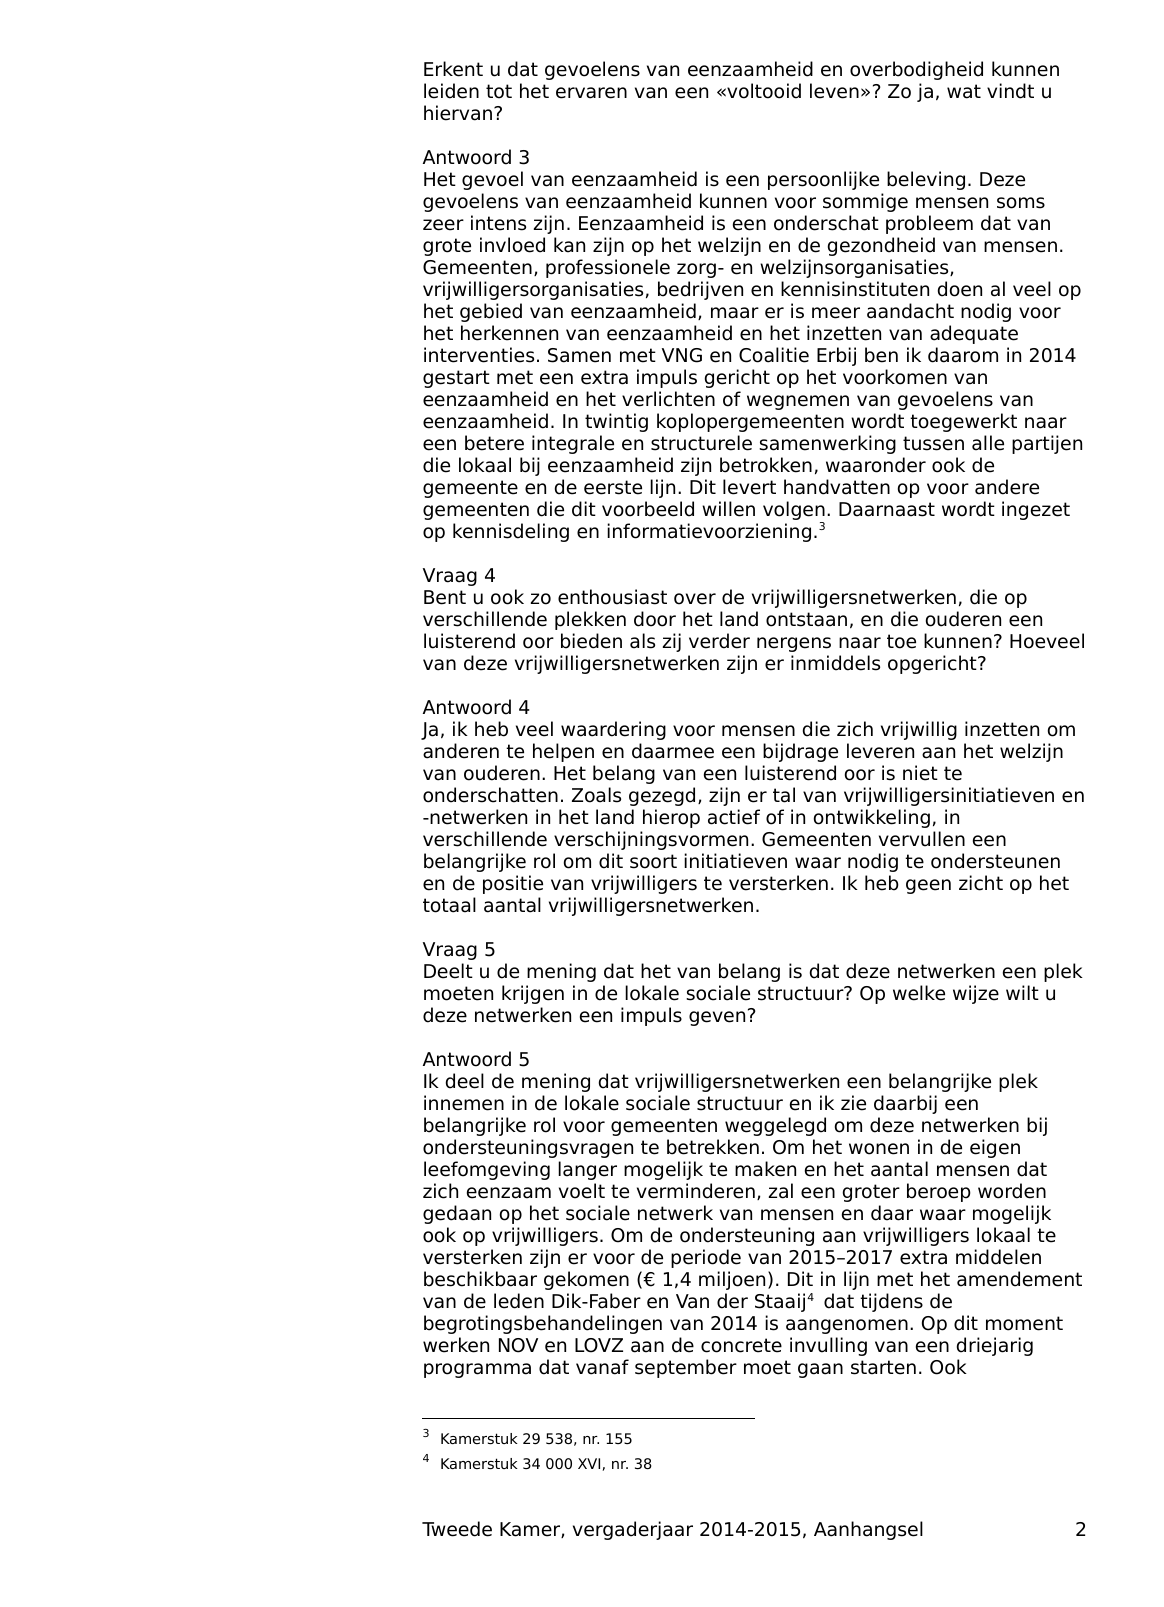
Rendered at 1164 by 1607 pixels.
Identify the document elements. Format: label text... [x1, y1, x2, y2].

text Bent u ook zo enthousiast over de vrijwilligersnetwerken, die op verschillende plekken door het land ontstaan, en die ouderen een luisterend oor bieden als zij verder nergens naar toe kunnen? Hoeveel van deze vrijwilligersnetwerken zijn er inmiddels opgericht? [422, 587, 1087, 675]
text Kamerstuk 34 000 XVI, nr. 38 [422, 1452, 1087, 1474]
text Het gevoel van eenzaamheid is een persoonlijke beleving. Deze gevoelens van eenzaamheid kunnen voor sommige mensen soms zeer intens zijn. Eenzaamheid is een onderschat probleem dat van grote invloed kan zijn op het welzijn en de gezondheid van mensen. Gemeenten, professionele zorg- en welzijnsorganisaties, vrijwilligersorganisaties, bedrijven en kennisinstituten doen al veel op het gebied van eenzaamheid, maar er is meer aandacht nodig voor het herkennen van eenzaamheid en het inzetten van adequate interventies. Samen met VNG en Coalitie Erbij ben ik daarom in 2014 gestart met een extra impuls gericht op het voorkomen van eenzaamheid en het verlichten of wegnemen van gevoelens van eenzaamheid. In twintig koplopergemeenten wordt toegewerkt naar een betere integrale en structurele samenwerking tussen alle partijen die lokaal bij eenzaamheid zijn betrokken, waaronder ook de gemeente en de eerste lijn. Dit levert handvatten op voor andere gemeenten die dit voorbeeld willen volgen. Daarnaast wordt ingezet op kennisdeling en informatievoorziening. [422, 169, 1087, 543]
text Vraag 4 [422, 565, 1087, 587]
text Antwoord 3 [422, 147, 1087, 169]
text Ik deel de mening dat vrijwilligersnetwerken een belangrijke plek innemen in de lokale sociale structuur en ik zie daarbij een belangrijke rol voor gemeenten weggelegd om deze netwerken bij ondersteuningsvragen te betrekken. Om het wonen in de eigen leefomgeving langer mogelijk te maken en het aantal mensen dat zich eenzaam voelt te verminderen, zal een groter beroep worden gedaan op het sociale netwerk van mensen en daar waar mogelijk ook op vrijwilligers. Om de ondersteuning aan vrijwilligers lokaal te versterken zijn er voor de periode van 2015–2017 extra middelen beschikbaar gekomen (€ 1,4 miljoen). Dit in lijn met het amendement van de leden Dik-Faber en Van der Staaij dat tijdens de begrotingsbehandelingen van 2014 is aangenomen. Op dit moment werken NOV en LOVZ aan de concrete invulling van een driejarig programma dat vanaf september moet gaan starten. Ook [422, 1071, 1087, 1379]
text Erkent u dat gevoelens van eenzaamheid en overbodigheid kunnen leiden tot het ervaren van een «voltooid leven»? Zo ja, wat vindt u hiervan? [422, 59, 1087, 125]
text Antwoord 4 [422, 697, 1087, 719]
text Antwoord 5 [422, 1049, 1087, 1071]
text Ja, ik heb veel waardering voor mensen die zich vrijwillig inzetten om anderen te helpen en daarmee een bijdrage leveren aan het welzijn van ouderen. Het belang van een luisterend oor is niet te onderschatten. Zoals gezegd, zijn er tal van vrijwilligersinitiatieven en -netwerken in het land hierop actief of in ontwikkeling, in verschillende verschijningsvormen. Gemeenten vervullen een belangrijke rol om dit soort initiatieven waar nodig te ondersteunen en de positie van vrijwilligers te versterken. Ik heb geen zicht op het totaal aantal vrijwilligersnetwerken. [422, 719, 1087, 917]
text Kamerstuk 29 538, nr. 155 [422, 1427, 1087, 1449]
text Vraag 5 [422, 939, 1087, 961]
text Deelt u de mening dat het van belang is dat deze netwerken een plek moeten krijgen in de lokale sociale structuur? Op welke wijze wilt u deze netwerken een impuls geven? [422, 961, 1087, 1027]
